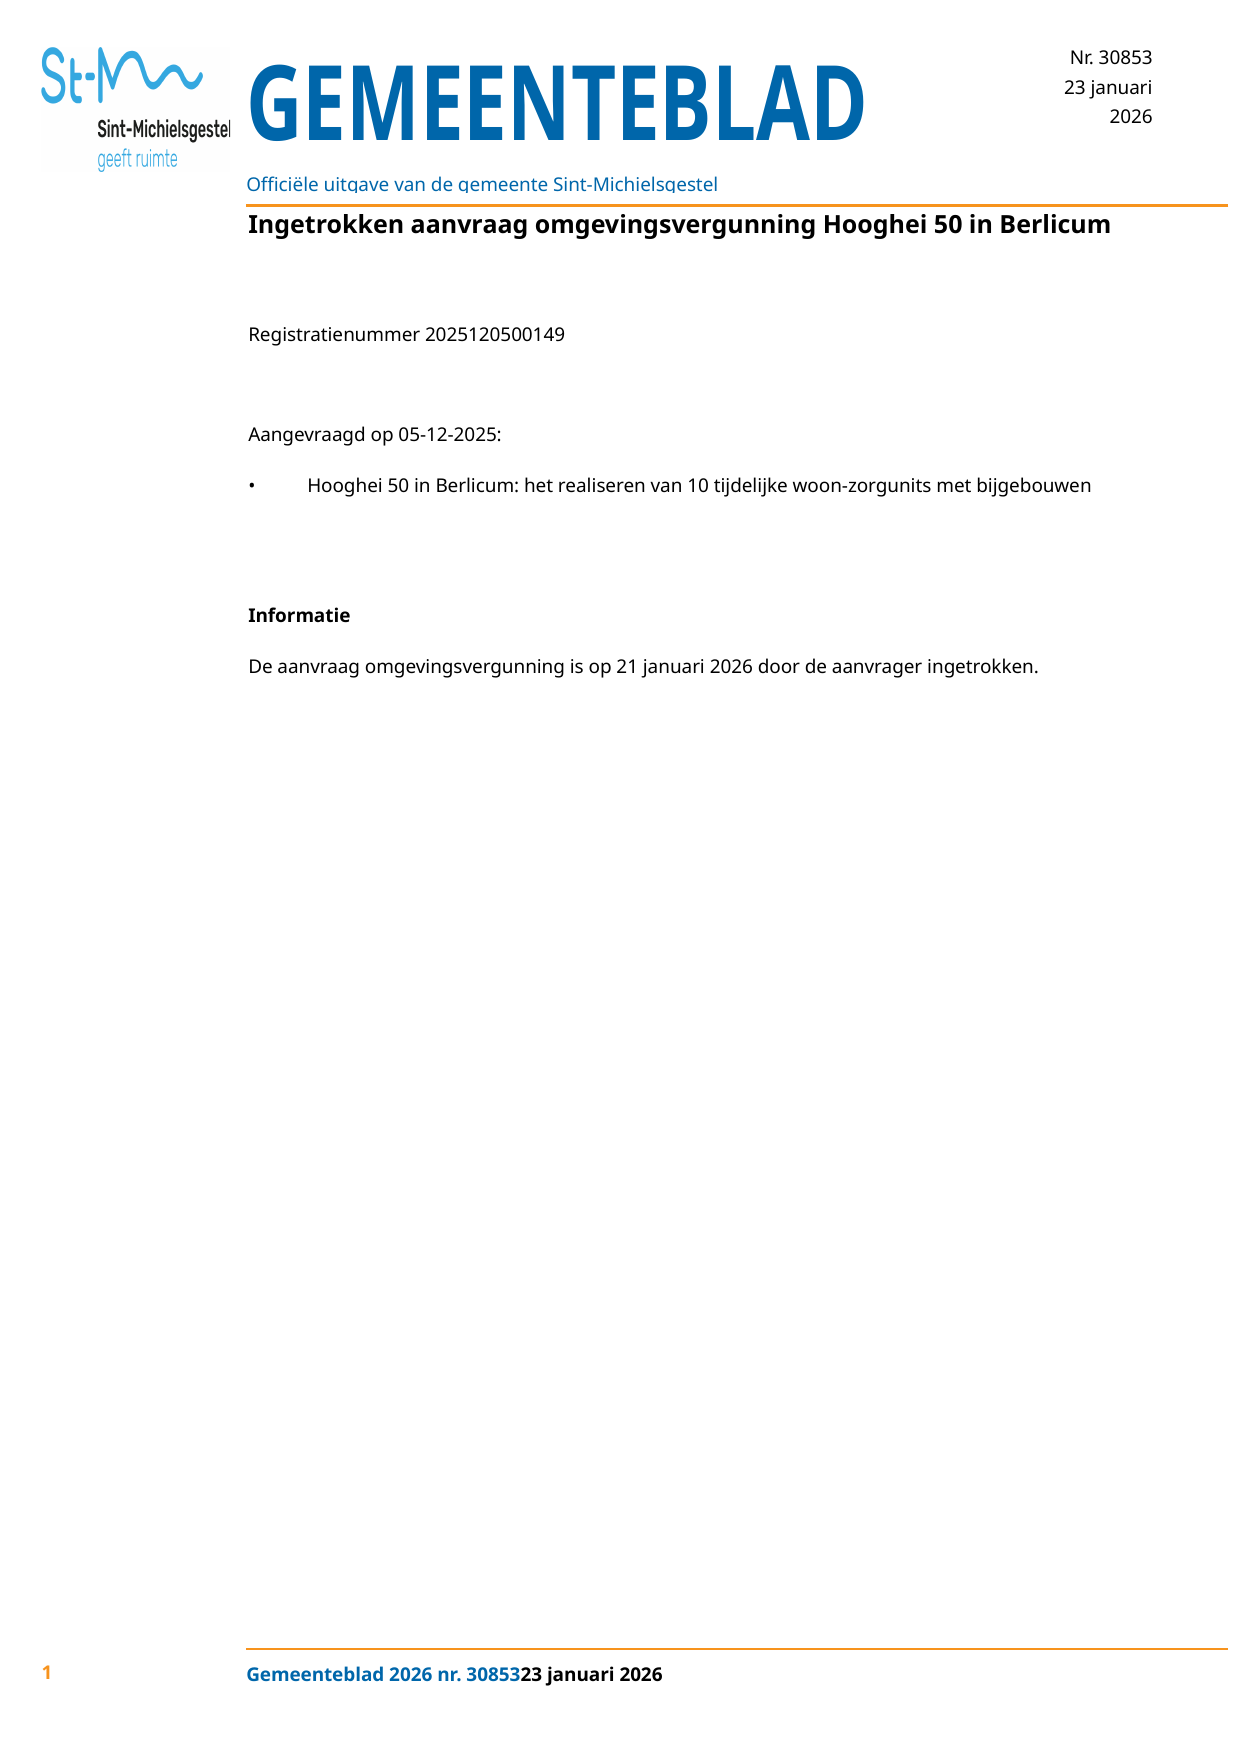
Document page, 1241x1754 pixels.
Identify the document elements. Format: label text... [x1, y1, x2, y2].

text Aangevraagd op 05-12-2025: [248, 422, 1152, 447]
text Registratienummer 2025120500149 [248, 321, 1152, 346]
text Ingetrokken aanvraag omgevingsvergunning Hooghei 50 in Berlicum [248, 207, 1152, 241]
text Informatie [248, 602, 1152, 628]
text De aanvraag omgevingsvergunning is op 21 januari 2026 door de aanvrager ingetrokken. [248, 653, 1152, 678]
list Hooghei 50 in Berlicum: het realiseren van 10 tijdelijke woon-zorgunits met bijgebouwen [248, 472, 1152, 498]
picture [41, 47, 231, 172]
